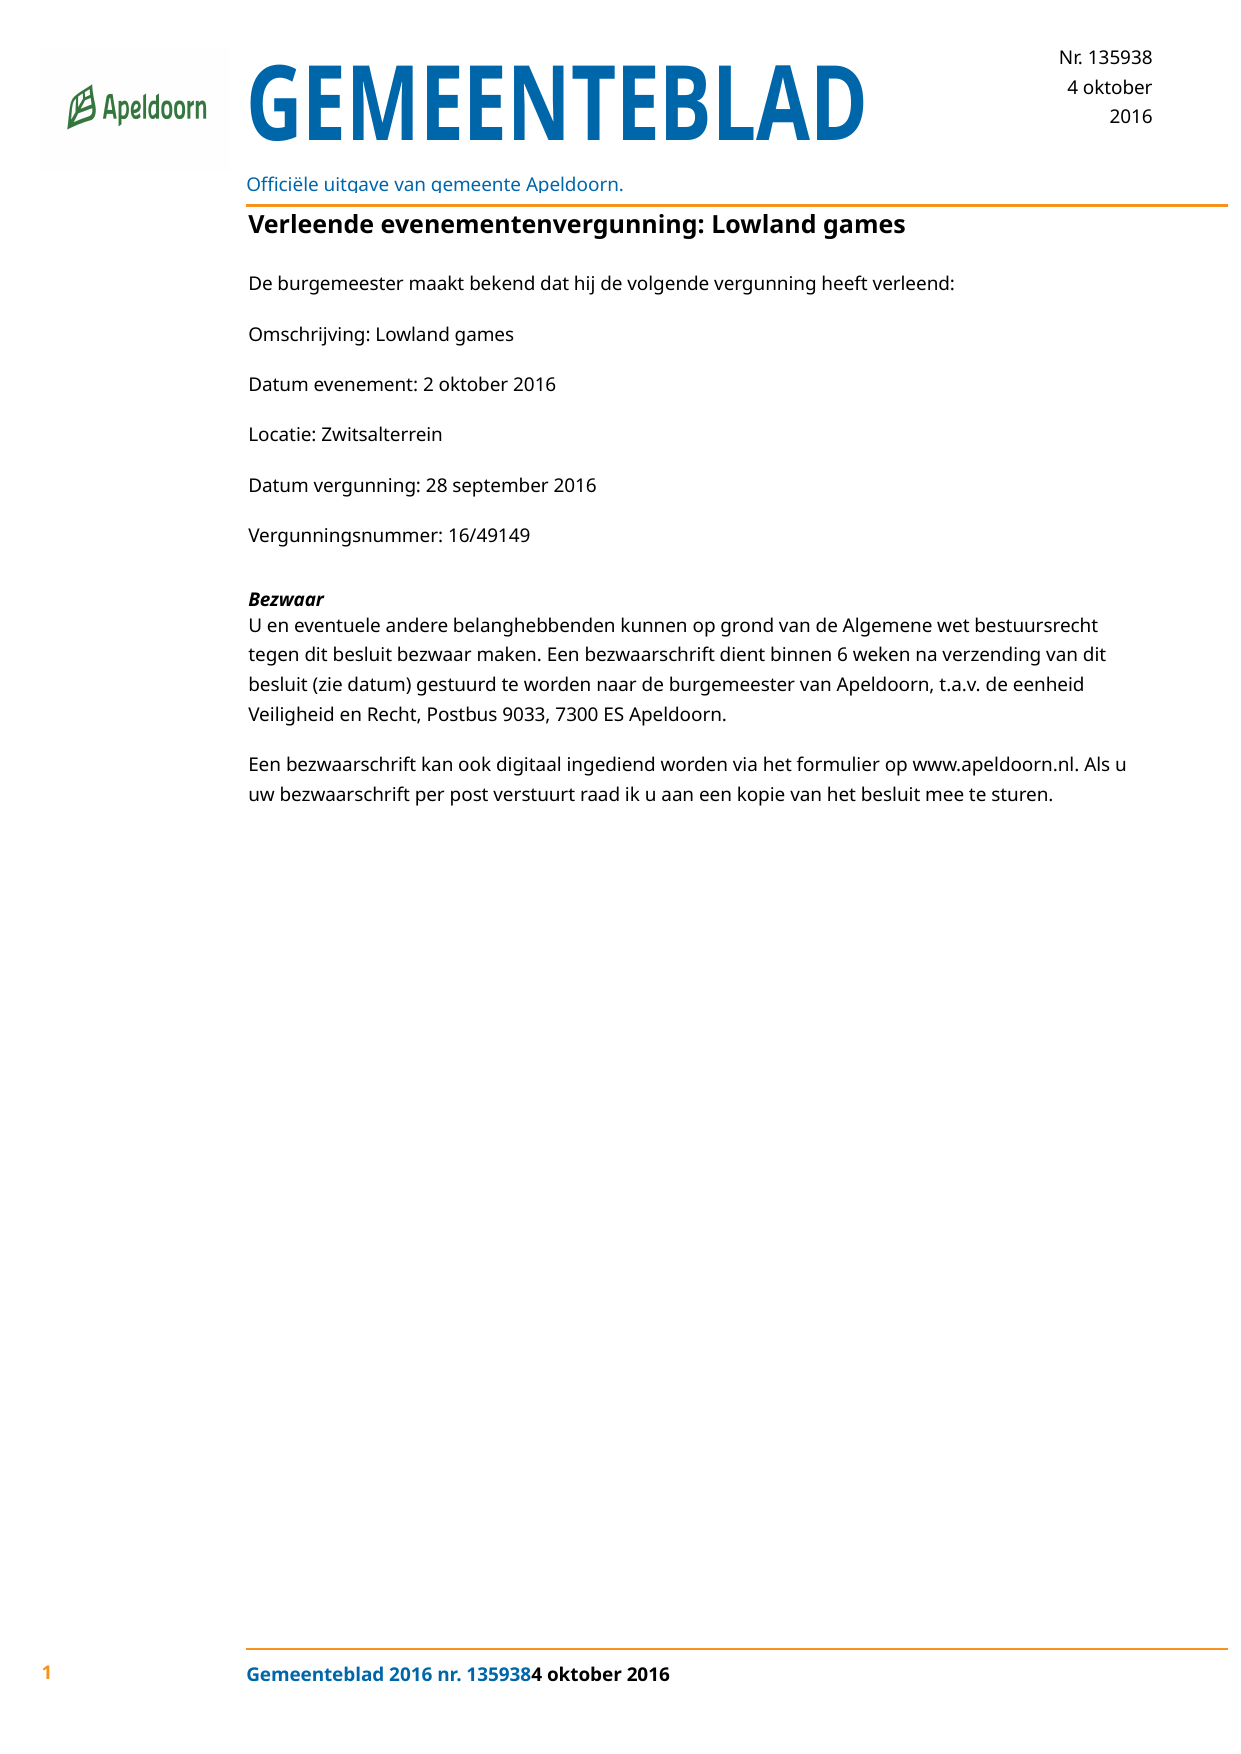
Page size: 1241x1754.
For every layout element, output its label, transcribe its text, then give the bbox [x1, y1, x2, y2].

text De burgemeester maakt bekend dat hij de volgende vergunning heeft verleend: [248, 270, 1152, 296]
text Datum evenement: 2 oktober 2016 [248, 371, 1152, 397]
text Bezwaar [248, 586, 1152, 612]
text Omschrijving: Lowland games [248, 321, 1152, 346]
text Een bezwaarschrift kan ook digitaal ingediend worden via het formulier op www.apeldoorn.nl. Als u uw bezwaarschrift per post verstuurt raad ik u aan een kopie van het besluit mee te sturen. [248, 751, 1152, 807]
text Datum vergunning: 28 september 2016 [248, 472, 1152, 498]
picture [41, 47, 231, 172]
text Locatie: Zwitsalterrein [248, 422, 1152, 447]
text Vergunningsnummer: 16/49149 [248, 522, 1152, 548]
text Verleende evenementenvergunning: Lowland games [248, 207, 1152, 241]
text U en eventuele andere belanghebbenden kunnen op grond van de Algemene wet bestuursrecht tegen dit besluit bezwaar maken. Een bezwaarschrift dient binnen 6 weken na verzending van dit besluit (zie datum) gestuurd te worden naar de burgemeester van Apeldoorn, t.a.v. de eenheid Veiligheid en Recht, Postbus 9033, 7300 ES Apeldoorn. [248, 612, 1152, 727]
